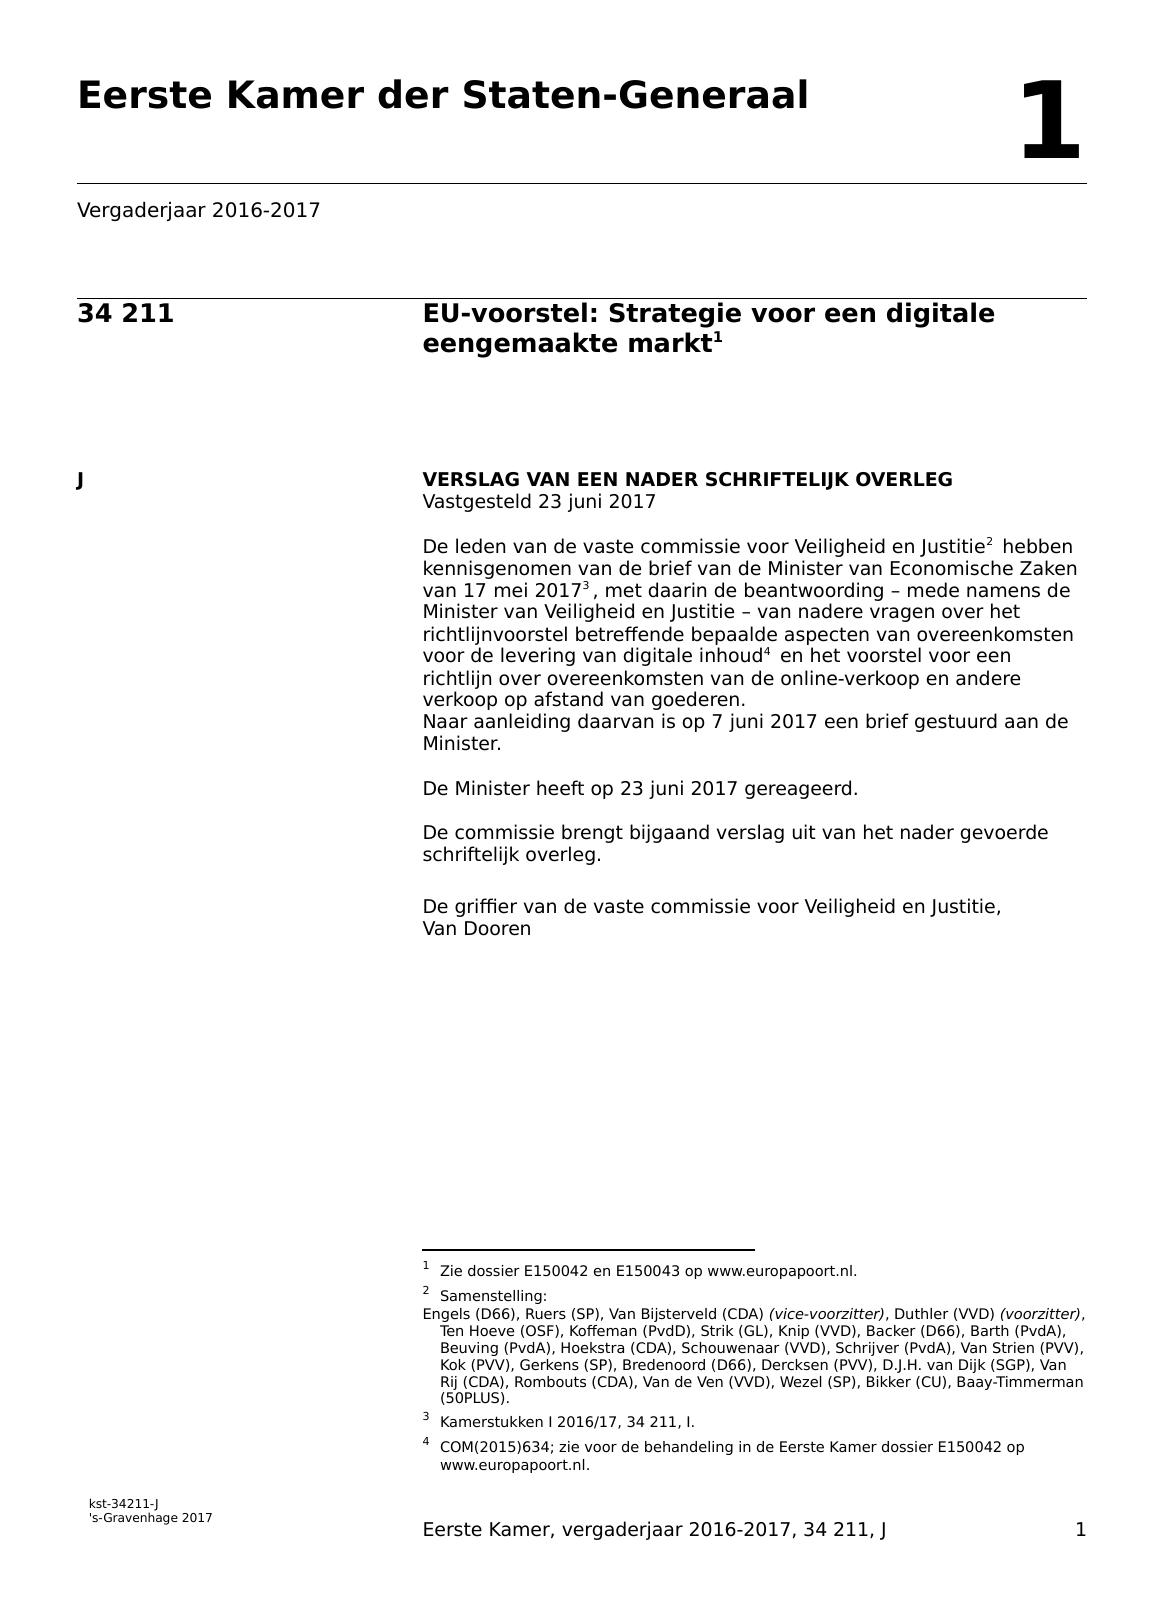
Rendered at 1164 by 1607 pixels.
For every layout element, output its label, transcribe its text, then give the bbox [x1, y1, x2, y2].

text Vastgesteld 23 juni 2017 [422, 491, 1087, 513]
text De leden van de vaste commissie voor Veiligheid en Justitie hebben kennisgenomen van de brief van de Minister van Economische Zaken van 17 mei 2017, met daarin de beantwoording – mede namens de Minister van Veiligheid en Justitie – van nadere vragen over het richtlijnvoorstel betreffende bepaalde aspecten van overeenkomsten voor de levering van digitale inhoud en het voorstel voor een richtlijn over overeenkomsten van de online-verkoop en andere verkoop op afstand van goederen. [422, 536, 1087, 711]
text Naar aanleiding daarvan is op 7 juni 2017 een brief gestuurd aan de Minister. [422, 711, 1087, 755]
table_cell Vergaderjaar 2016-2017 [77, 184, 1087, 298]
text Samenstelling: [422, 1284, 1087, 1306]
table_header 1 [886, 59, 1087, 183]
text Zie dossier E150042 en E150043 op www.europapoort.nl. [422, 1259, 1087, 1281]
text De griffier van de vaste commissie voor Veiligheid en Justitie, Van Dooren [422, 896, 1087, 939]
subtitle 34 211 EU-voorstel: Strategie voor een digitale eengemaakte markt [77, 299, 1087, 358]
text kst-34211-J [88, 1497, 323, 1511]
text De commissie brengt bijgaand verslag uit van het nader gevoerde schriftelijk overleg. [422, 822, 1087, 866]
text Kamerstukken I 2016/17, 34 211, I. [422, 1410, 1087, 1432]
text De Minister heeft op 23 juni 2017 gereageerd. [422, 777, 1087, 799]
text COM(2015)634; zie voor de behandeling in de Eerste Kamer dossier E150042 op www.europapoort.nl. [422, 1435, 1087, 1474]
text 's-Gravenhage 2017 [88, 1511, 323, 1525]
text Engels (D66), Ruers (SP), Van Bijsterveld (CDA) (vice-voorzitter), Duthler (VVD) (voorzitter), Ten Hoeve (OSF), Koffeman (PvdD), Strik (GL), Knip (VVD), Backer (D66), Barth (PvdA), Beuving (PvdA), Hoekstra (CDA), Schouwenaar (VVD), Schrijver (PvdA), Van Strien (PVV), Kok (PVV), Gerkens (SP), Bredenoord (D66), Dercksen (PVV), D.J.H. van Dijk (SGP), Van Rij (CDA), Rombouts (CDA), Van de Ven (VVD), Wezel (SP), Bikker (CU), Baay-Timmerman (50PLUS). [422, 1306, 1087, 1407]
subtitle J VERSLAG VAN EEN NADER SCHRIFTELIJK OVERLEG [77, 469, 1087, 491]
table_header Eerste Kamer der Staten-Generaal [77, 59, 886, 183]
